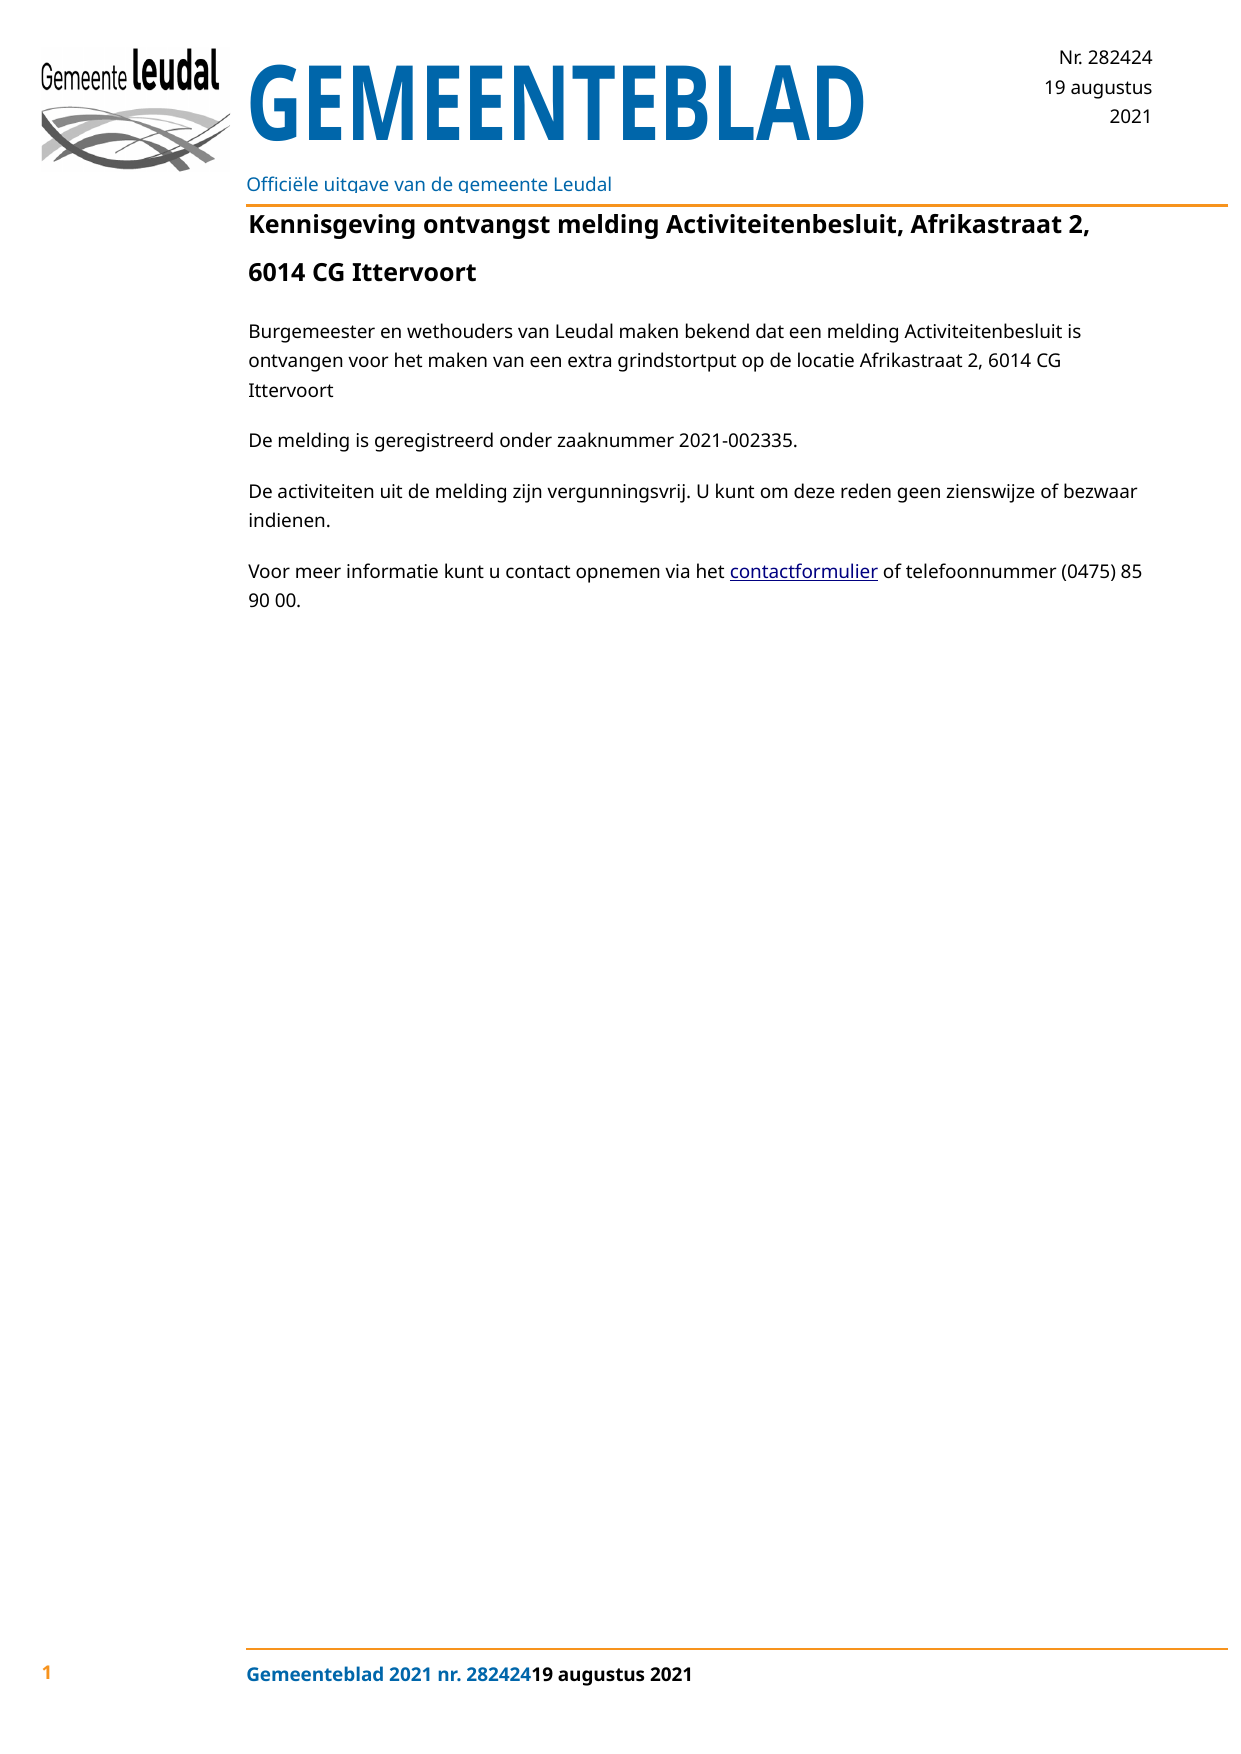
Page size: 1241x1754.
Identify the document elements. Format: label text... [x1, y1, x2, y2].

text Voor meer informatie kunt u contact opnemen via het contactformulier of telefoonnummer (0475) 85 90 00. [248, 558, 1152, 613]
text Burgemeester en wethouders van Leudal maken bekend dat een melding Activiteitenbesluit is ontvangen voor het maken van een extra grindstortput op de locatie Afrikastraat 2, 6014 CG Ittervoort [248, 318, 1152, 403]
text De activiteiten uit de melding zijn vergunningsvrij. U kunt om deze reden geen zienswijze of bezwaar indienen. [248, 478, 1152, 533]
text De melding is geregistreerd onder zaaknummer 2021-002335. [248, 427, 1152, 453]
picture [41, 47, 231, 172]
text Kennisgeving ontvangst melding Activiteitenbesluit, Afrikastraat 2, 6014 CG Ittervoort [248, 207, 1152, 288]
